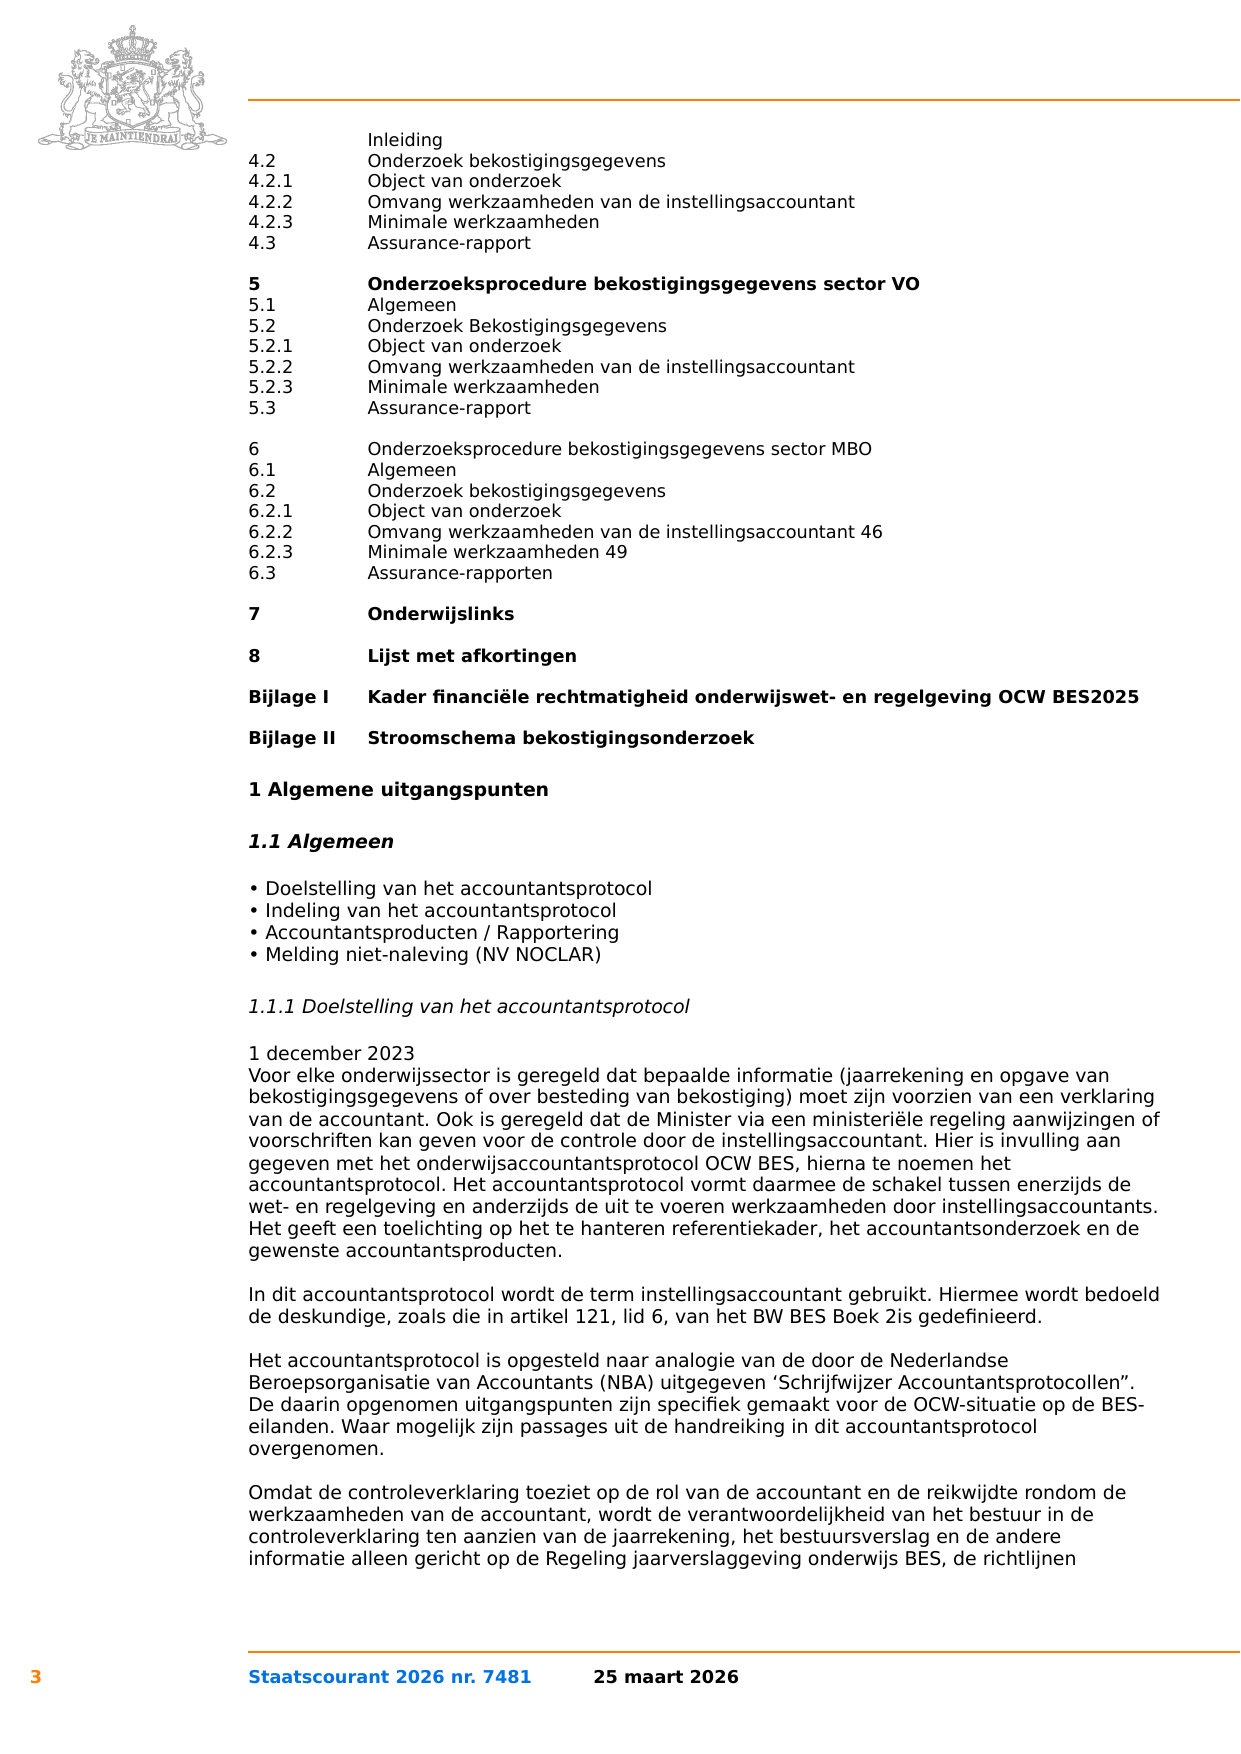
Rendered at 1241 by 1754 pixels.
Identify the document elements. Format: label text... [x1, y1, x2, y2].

table_cell [248, 708, 361, 728]
table_cell [248, 419, 361, 439]
table_cell [248, 666, 361, 687]
table_cell Omvang werkzaamheden van de instellingsaccountant [361, 357, 1163, 377]
table_cell Stroomschema bekostigingsonderzoek [361, 728, 1163, 749]
subtitle 1.1 Algemeen [248, 831, 1163, 853]
table_cell 6.3 [248, 563, 361, 584]
table_cell 5.2.3 [248, 378, 361, 398]
table_cell 4.2.3 [248, 213, 361, 233]
table_cell Bijlage II [248, 728, 361, 749]
table_cell 6.2.3 [248, 543, 361, 563]
text 1 december 2023 [248, 1042, 1163, 1064]
table_header [248, 130, 361, 151]
table_cell Object van onderzoek [361, 171, 1163, 192]
table_cell 5.1 [248, 295, 361, 316]
text In dit accountantsprotocol wordt de term instellingsaccountant gebruikt. Hiermee wordt bedoeld de deskundige, zoals die in artikel 121, lid 6, van het BW BES Boek 2is gedefinieerd. [248, 1284, 1163, 1328]
table_cell [361, 708, 1163, 728]
table_cell [361, 419, 1163, 439]
table_cell Algemeen [361, 460, 1163, 481]
table_cell Onderzoek Bekostigingsgegevens [361, 316, 1163, 336]
table_cell Minimale werkzaamheden [361, 378, 1163, 398]
table_cell Assurance-rapporten [361, 563, 1163, 584]
table_cell 6.2.1 [248, 501, 361, 522]
table_cell [361, 625, 1163, 646]
subtitle 1.1.1 Doelstelling van het accountantsprotocol [248, 996, 1163, 1017]
table_cell Assurance-rapport [361, 233, 1163, 254]
table_cell 6.2.2 [248, 522, 361, 542]
table_cell 4.2.2 [248, 192, 361, 212]
table_cell Onderzoek bekostigingsgegevens [361, 481, 1163, 501]
text • Melding niet-naleving (NV NOCLAR) [248, 943, 1163, 966]
table_cell 4.3 [248, 233, 361, 254]
table_cell 6.2 [248, 481, 361, 501]
table_cell Kader financiële rechtmatigheid onderwijswet- en regelgeving OCW BES2025 [361, 687, 1163, 707]
table_cell 6 [248, 439, 361, 460]
table_cell [361, 666, 1163, 687]
table_cell 6.1 [248, 460, 361, 481]
table_cell 5.2.2 [248, 357, 361, 377]
table_cell [248, 584, 361, 604]
subtitle 1 Algemene uitgangspunten [248, 779, 1163, 801]
table_cell Lijst met afkortingen [361, 646, 1163, 666]
table_cell Omvang werkzaamheden van de instellingsaccountant 46 [361, 522, 1163, 542]
table_cell [248, 625, 361, 646]
table_cell Onderzoeksprocedure bekostigingsgegevens sector VO [361, 274, 1163, 295]
table_cell 5 [248, 274, 361, 295]
table_cell 8 [248, 646, 361, 666]
table_cell Object van onderzoek [361, 336, 1163, 357]
table_cell Onderzoeksprocedure bekostigingsgegevens sector MBO [361, 439, 1163, 460]
table_cell Onderwijslinks [361, 604, 1163, 625]
picture [38, 25, 227, 150]
table_cell Algemeen [361, 295, 1163, 316]
table_cell Assurance-rapport [361, 398, 1163, 419]
table_cell [248, 254, 361, 274]
table_cell 5.2 [248, 316, 361, 336]
table_cell Omvang werkzaamheden van de instellingsaccountant [361, 192, 1163, 212]
text • Doelstelling van het accountantsprotocol [248, 878, 1163, 899]
text Het accountantsprotocol is opgesteld naar analogie van de door de Nederlandse Beroepsorganisatie van Accountants (NBA) uitgegeven ‘Schrijfwijzer Accountantsprotocollen”. De daarin opgenomen uitgangspunten zijn specifiek gemaakt voor de OCW-situatie op de BES-eilanden. Waar mogelijk zijn passages uit de handreiking in dit accountantsprotocol overgenomen. [248, 1350, 1163, 1460]
text Omdat de controleverklaring toeziet op de rol van de accountant en de reikwijdte rondom de werkzaamheden van de accountant, wordt de verantwoordelijkheid van het bestuur in de controleverklaring ten aanzien van de jaarrekening, het bestuursverslag en de andere informatie alleen gericht op de Regeling jaarverslaggeving onderwijs BES, de richtlijnen [248, 1482, 1163, 1570]
text • Indeling van het accountantsprotocol [248, 899, 1163, 922]
table_cell [361, 254, 1163, 274]
table_cell Object van onderzoek [361, 501, 1163, 522]
text • Accountantsproducten / Rapportering [248, 922, 1163, 943]
table_header Inleiding [361, 130, 1163, 151]
table_cell 5.3 [248, 398, 361, 419]
table_cell Minimale werkzaamheden 49 [361, 543, 1163, 563]
table_cell Minimale werkzaamheden [361, 213, 1163, 233]
table_cell 5.2.1 [248, 336, 361, 357]
table_cell 4.2.1 [248, 171, 361, 192]
table_cell Bijlage I [248, 687, 361, 707]
table_cell Onderzoek bekostigingsgegevens [361, 151, 1163, 171]
table_cell [361, 584, 1163, 604]
text Voor elke onderwijssector is geregeld dat bepaalde informatie (jaarrekening en opgave van bekostigingsgegevens of over besteding van bekostiging) moet zijn voorzien van een verklaring van de accountant. Ook is geregeld dat de Minister via een ministeriële regeling aanwijzingen of voorschriften kan geven voor de controle door de instellingsaccountant. Hier is invulling aan gegeven met het onderwijsaccountantsprotocol OCW BES, hierna te noemen het accountantsprotocol. Het accountantsprotocol vormt daarmee de schakel tussen enerzijds de wet- en regelgeving en anderzijds de uit te voeren werkzaamheden door instellingsaccountants. Het geeft een toelichting op het te hanteren referentiekader, het accountantsonderzoek en de gewenste accountantsproducten. [248, 1064, 1163, 1262]
table_cell 7 [248, 604, 361, 625]
table_cell 4.2 [248, 151, 361, 171]
